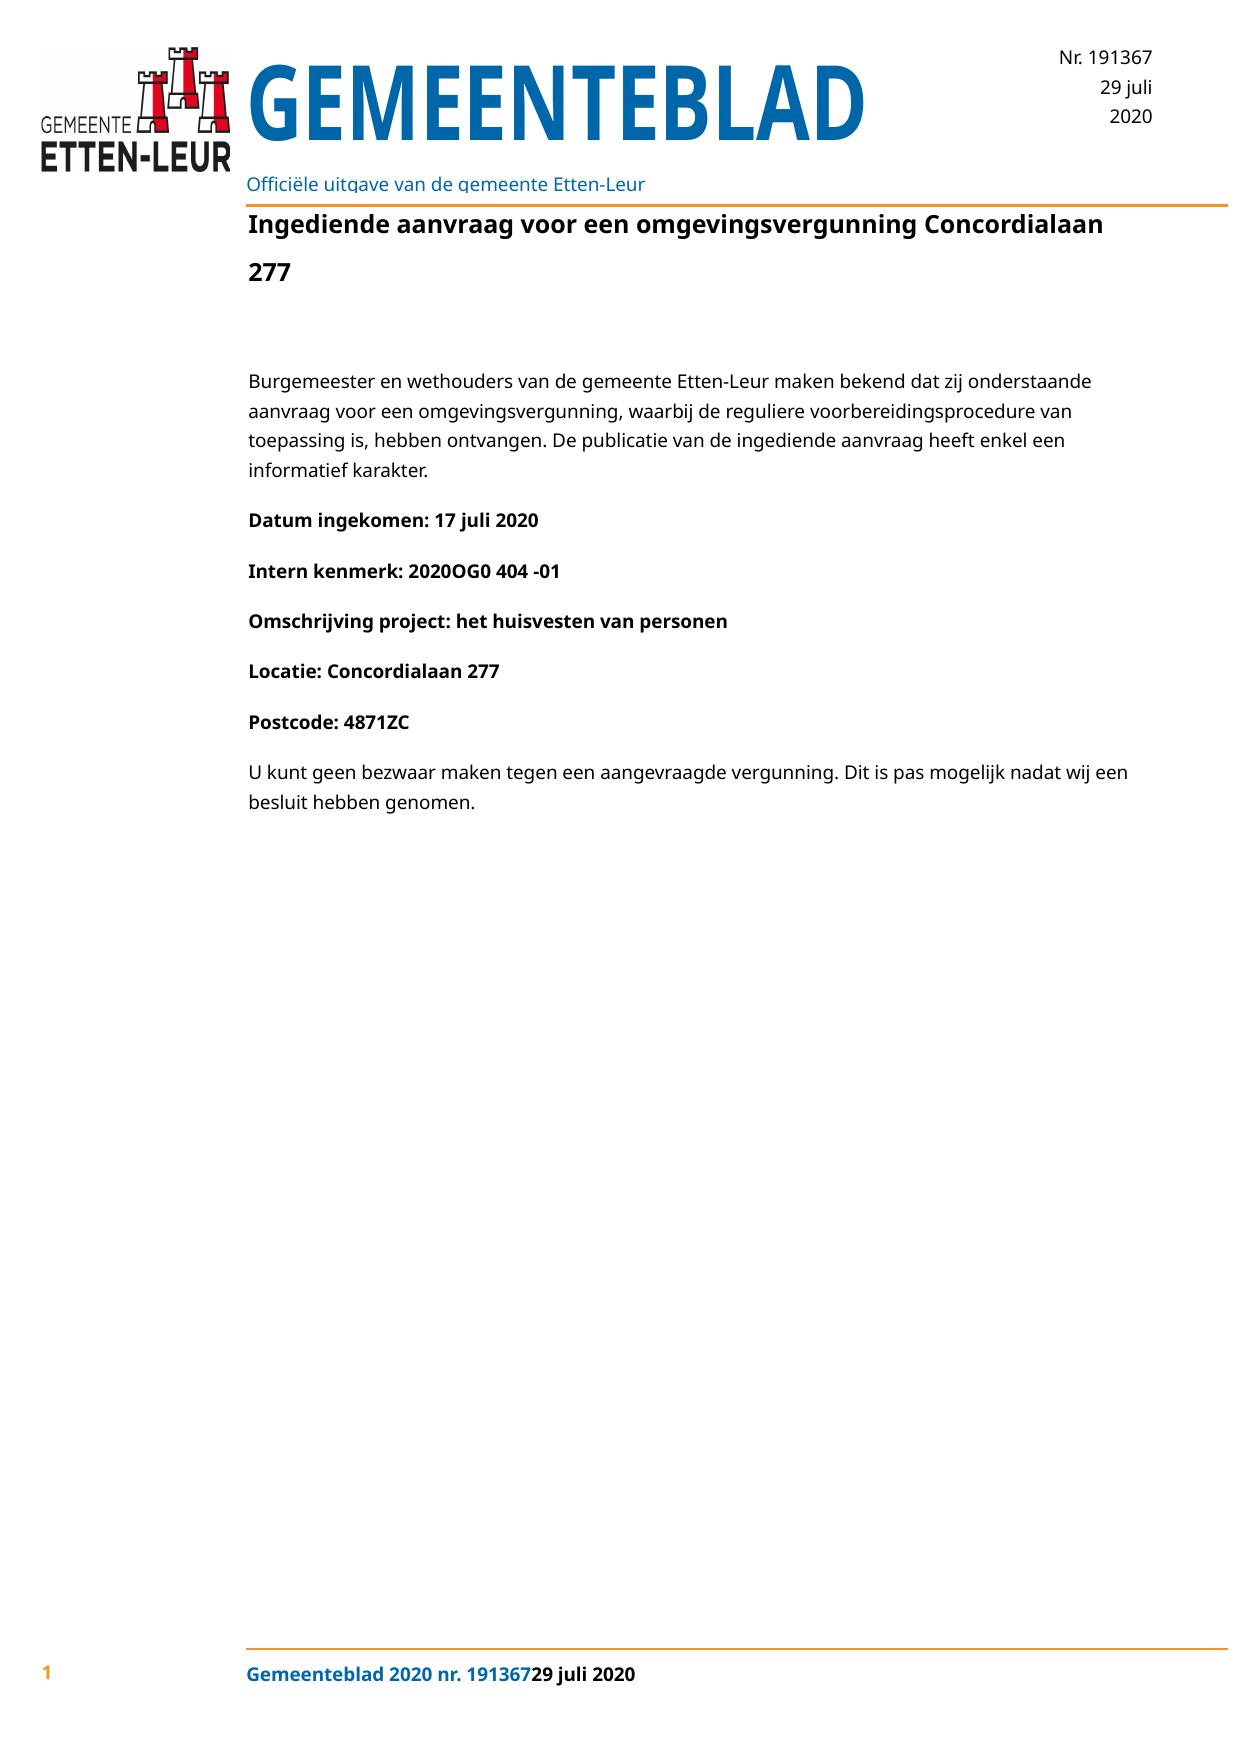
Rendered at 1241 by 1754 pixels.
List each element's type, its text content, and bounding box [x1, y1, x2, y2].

text U kunt geen bezwaar maken tegen een aangevraagde vergunning. Dit is pas mogelijk nadat wij een besluit hebben genomen. [248, 759, 1152, 815]
text Burgemeester en wethouders van de gemeente Etten-Leur maken bekend dat zij onderstaande aanvraag voor een omgevingsvergunning, waarbij de reguliere voorbereidingsprocedure van toepassing is, hebben ontvangen. De publicatie van de ingediende aanvraag heeft enkel een informatief karakter. [248, 368, 1152, 483]
picture [41, 47, 231, 172]
text Ingediende aanvraag voor een omgevingsvergunning Concordialaan 277 [248, 207, 1152, 288]
text Intern kenmerk: 2020OG0 404 -01 [248, 558, 1152, 584]
text Postcode: 4871ZC [248, 709, 1152, 735]
text Omschrijving project: het huisvesten van personen [248, 608, 1152, 634]
text Locatie: Concordialaan 277 [248, 659, 1152, 684]
text Datum ingekomen: 17 juli 2020 [248, 507, 1152, 533]
